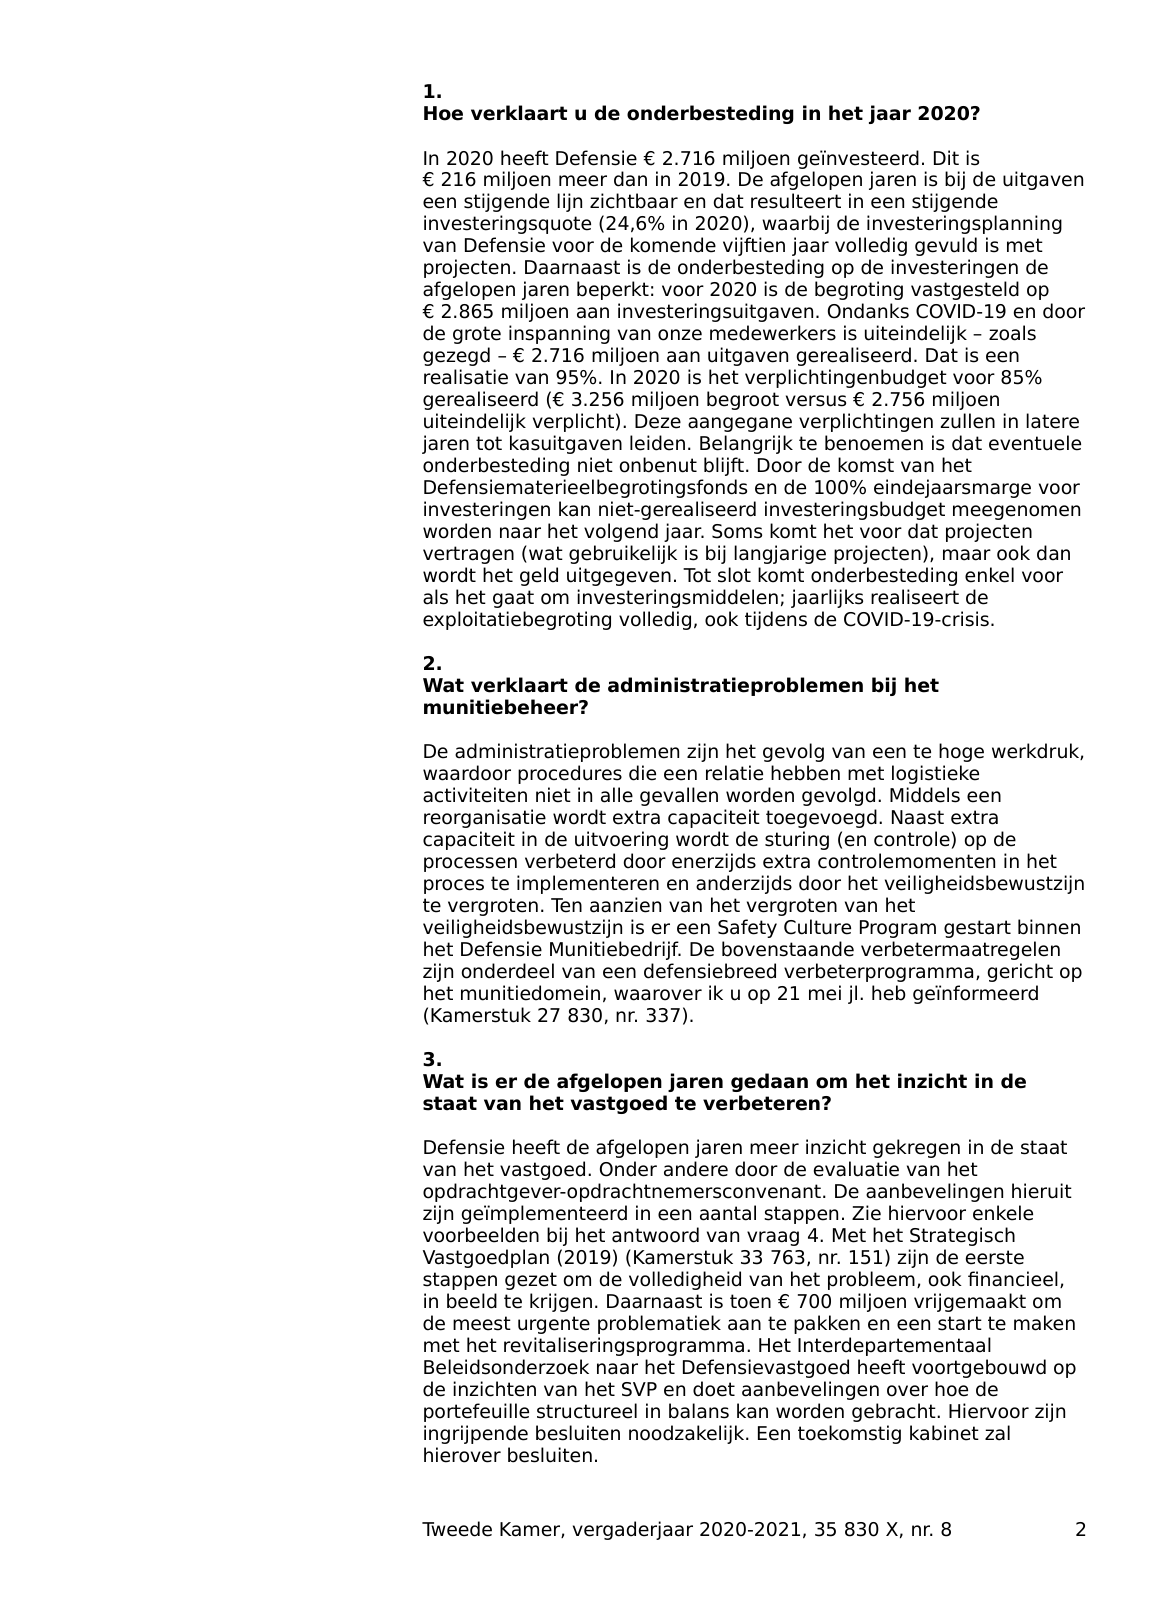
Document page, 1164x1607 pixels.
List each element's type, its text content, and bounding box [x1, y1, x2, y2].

text 2. [422, 653, 1087, 675]
text De administratieproblemen zijn het gevolg van een te hoge werkdruk, waardoor procedures die een relatie hebben met logistieke activiteiten niet in alle gevallen worden gevolgd. Middels een reorganisatie wordt extra capaciteit toegevoegd. Naast extra capaciteit in de uitvoering wordt de sturing (en controle) op de processen verbeterd door enerzijds extra controlemomenten in het proces te implementeren en anderzijds door het veiligheidsbewustzijn te vergroten. Ten aanzien van het vergroten van het veiligheidsbewustzijn is er een Safety Culture Program gestart binnen het Defensie Munitiebedrijf. De bovenstaande verbetermaatregelen zijn onderdeel van een defensiebreed verbeterprogramma, gericht op het munitiedomein, waarover ik u op 21 mei jl. heb geïnformeerd (Kamerstuk 27 830, nr. 337). [422, 741, 1087, 1027]
text Defensie heeft de afgelopen jaren meer inzicht gekregen in de staat van het vastgoed. Onder andere door de evaluatie van het opdrachtgever-opdrachtnemersconvenant. De aanbevelingen hieruit zijn geïmplementeerd in een aantal stappen. Zie hiervoor enkele voorbeelden bij het antwoord van vraag 4. Met het Strategisch Vastgoedplan (2019) (Kamerstuk 33 763, nr. 151) zijn de eerste stappen gezet om de volledigheid van het probleem, ook financieel, in beeld te krijgen. Daarnaast is toen € 700 miljoen vrijgemaakt om de meest urgente problematiek aan te pakken en een start te maken met het revitaliseringsprogramma. Het Interdepartementaal Beleidsonderzoek naar het Defensievastgoed heeft voortgebouwd op de inzichten van het SVP en doet aanbevelingen over hoe de portefeuille structureel in balans kan worden gebracht. Hiervoor zijn ingrijpende besluiten noodzakelijk. Een toekomstig kabinet zal hierover besluiten. [422, 1137, 1087, 1467]
text 1. [422, 81, 1087, 103]
text Wat is er de afgelopen jaren gedaan om het inzicht in de staat van het vastgoed te verbeteren? [422, 1071, 1087, 1115]
text Wat verklaart de administratieproblemen bij het munitiebeheer? [422, 675, 1087, 719]
text Hoe verklaart u de onderbesteding in het jaar 2020? [422, 103, 1087, 125]
text In 2020 heeft Defensie € 2.716 miljoen geïnvesteerd. Dit is € 216 miljoen meer dan in 2019. De afgelopen jaren is bij de uitgaven een stijgende lijn zichtbaar en dat resulteert in een stijgende investeringsquote (24,6% in 2020), waarbij de investeringsplanning van Defensie voor de komende vijftien jaar volledig gevuld is met projecten. Daarnaast is de onderbesteding op de investeringen de afgelopen jaren beperkt: voor 2020 is de begroting vastgesteld op € 2.865 miljoen aan investeringsuitgaven. Ondanks COVID-19 en door de grote inspanning van onze medewerkers is uiteindelijk – zoals gezegd – € 2.716 miljoen aan uitgaven gerealiseerd. Dat is een realisatie van 95%. In 2020 is het verplichtingenbudget voor 85% gerealiseerd (€ 3.256 miljoen begroot versus € 2.756 miljoen uiteindelijk verplicht). Deze aangegane verplichtingen zullen in latere jaren tot kasuitgaven leiden. Belangrijk te benoemen is dat eventuele onderbesteding niet onbenut blijft. Door de komst van het Defensiematerieelbegrotingsfonds en de 100% eindejaarsmarge voor investeringen kan niet-gerealiseerd investeringsbudget meegenomen worden naar het volgend jaar. Soms komt het voor dat projecten vertragen (wat gebruikelijk is bij langjarige projecten), maar ook dan wordt het geld uitgegeven. Tot slot komt onderbesteding enkel voor als het gaat om investeringsmiddelen; jaarlijks realiseert de exploitatiebegroting volledig, ook tijdens de COVID-19-crisis. [422, 147, 1087, 631]
text 3. [422, 1049, 1087, 1071]
